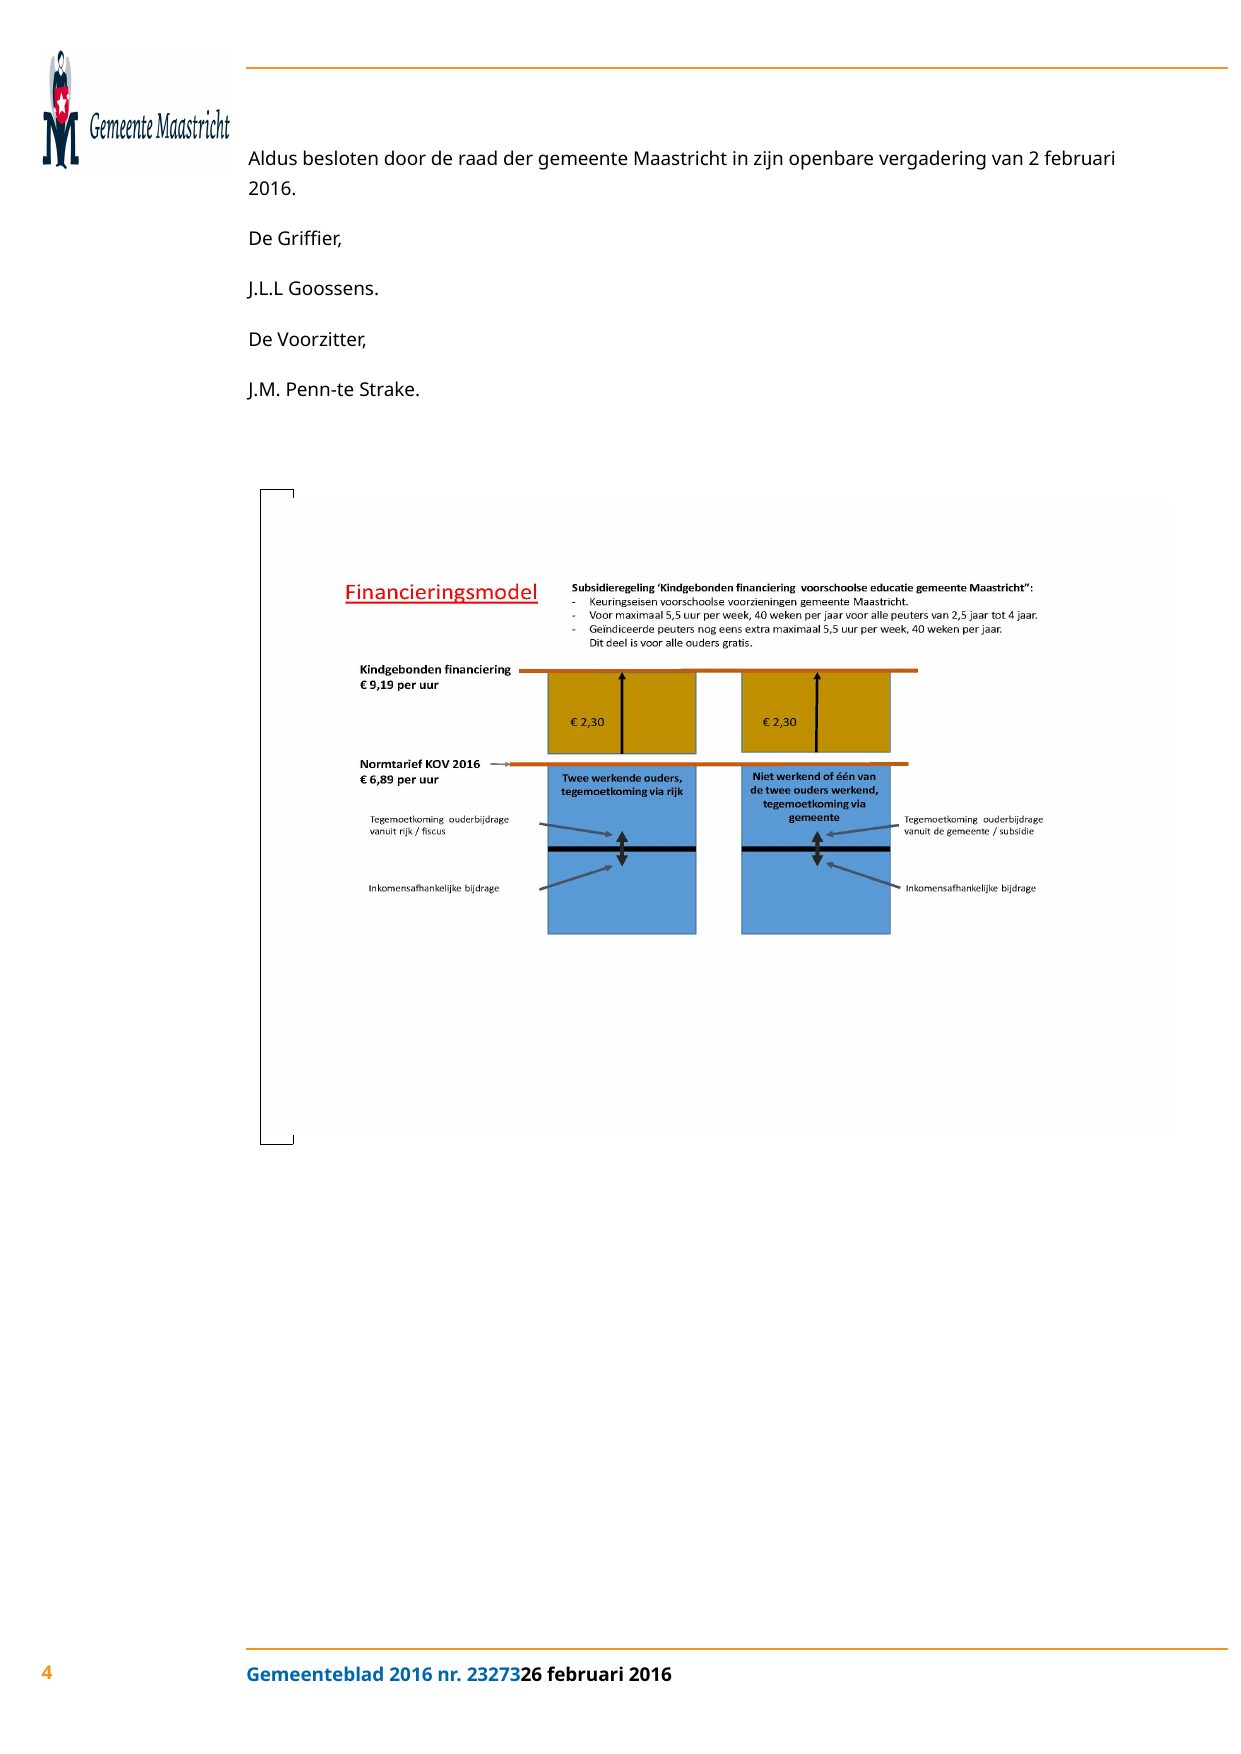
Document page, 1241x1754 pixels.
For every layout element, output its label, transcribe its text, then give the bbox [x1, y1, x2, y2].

text J.M. Penn-te Strake. [248, 376, 1152, 402]
text De Griffier, [248, 225, 1152, 251]
picture [268, 498, 1173, 1135]
text De Voorzitter, [248, 326, 1152, 352]
text J.L.L Goossens. [248, 276, 1152, 301]
text Aldus besloten door de raad der gemeente Maastricht in zijn openbare vergadering van 2 februari 2016. [248, 145, 1152, 201]
picture [41, 47, 231, 172]
